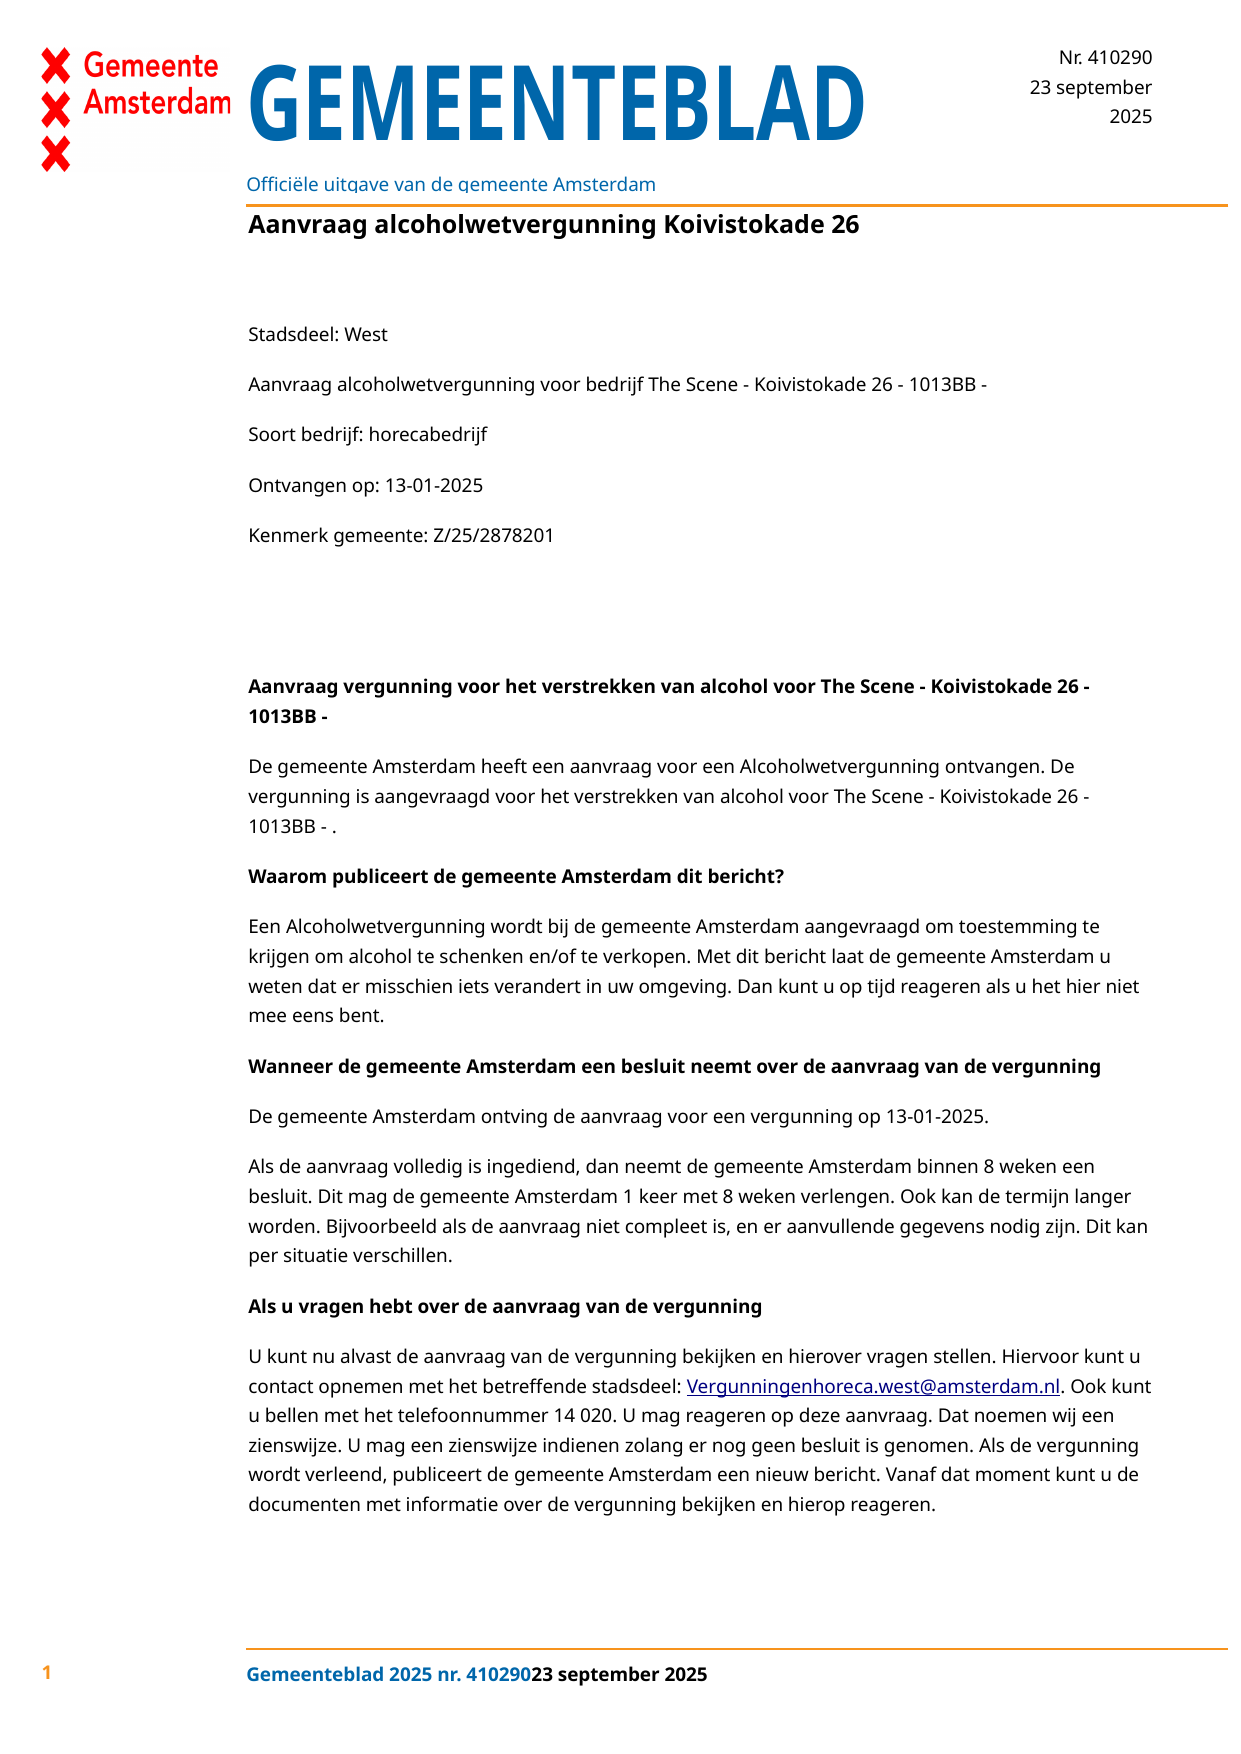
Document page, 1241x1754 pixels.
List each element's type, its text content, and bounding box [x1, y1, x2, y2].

text Aanvraag alcoholwetvergunning voor bedrijf The Scene - Koivistokade 26 - 1013BB - [248, 371, 1152, 397]
text Aanvraag alcoholwetvergunning Koivistokade 26 [248, 207, 1152, 241]
picture [41, 47, 231, 172]
text Stadsdeel: West [248, 321, 1152, 346]
text Een Alcoholwetvergunning wordt bij de gemeente Amsterdam aangevraagd om toestemming te krijgen om alcohol te schenken en/of te verkopen. Met dit bericht laat de gemeente Amsterdam u weten dat er misschien iets verandert in uw omgeving. Dan kunt u op tijd reageren als u het hier niet mee eens bent. [248, 914, 1152, 1028]
text Ontvangen op: 13-01-2025 [248, 472, 1152, 498]
text Als de aanvraag volledig is ingediend, dan neemt de gemeente Amsterdam binnen 8 weken een besluit. Dit mag de gemeente Amsterdam 1 keer met 8 weken verlengen. Ook kan de termijn langer worden. Bijvoorbeeld als de aanvraag niet compleet is, en er aanvullende gegevens nodig zijn. Dit kan per situatie verschillen. [248, 1154, 1152, 1268]
text Waarom publiceert de gemeente Amsterdam dit bericht? [248, 863, 1152, 889]
text Aanvraag vergunning voor het verstrekken van alcohol voor The Scene - Koivistokade 26 - 1013BB - [248, 674, 1152, 729]
text U kunt nu alvast de aanvraag van de vergunning bekijken en hierover vragen stellen. Hiervoor kunt u contact opnemen met het betreffende stadsdeel: Vergunningenhoreca.west@amsterdam.nl. Ook kunt u bellen met het telefoonnummer 14 020. U mag reageren op deze aanvraag. Dat noemen wij een zienswijze. U mag een zienswijze indienen zolang er nog geen besluit is genomen. Als de vergunning wordt verleend, publiceert de gemeente Amsterdam een nieuw bericht. Vanaf dat moment kunt u de documenten met informatie over de vergunning bekijken en hierop reageren. [248, 1343, 1152, 1517]
text De gemeente Amsterdam ontving de aanvraag voor een vergunning op 13-01-2025. [248, 1103, 1152, 1129]
text Soort bedrijf: horecabedrijf [248, 422, 1152, 447]
text De gemeente Amsterdam heeft een aanvraag voor een Alcoholwetvergunning ontvangen. De vergunning is aangevraagd voor het verstrekken van alcohol voor The Scene - Koivistokade 26 - 1013BB - . [248, 754, 1152, 838]
text Wanneer de gemeente Amsterdam een besluit neemt over de aanvraag van de vergunning [248, 1053, 1152, 1078]
text Kenmerk gemeente: Z/25/2878201 [248, 522, 1152, 548]
text Als u vragen hebt over de aanvraag van de vergunning [248, 1293, 1152, 1318]
